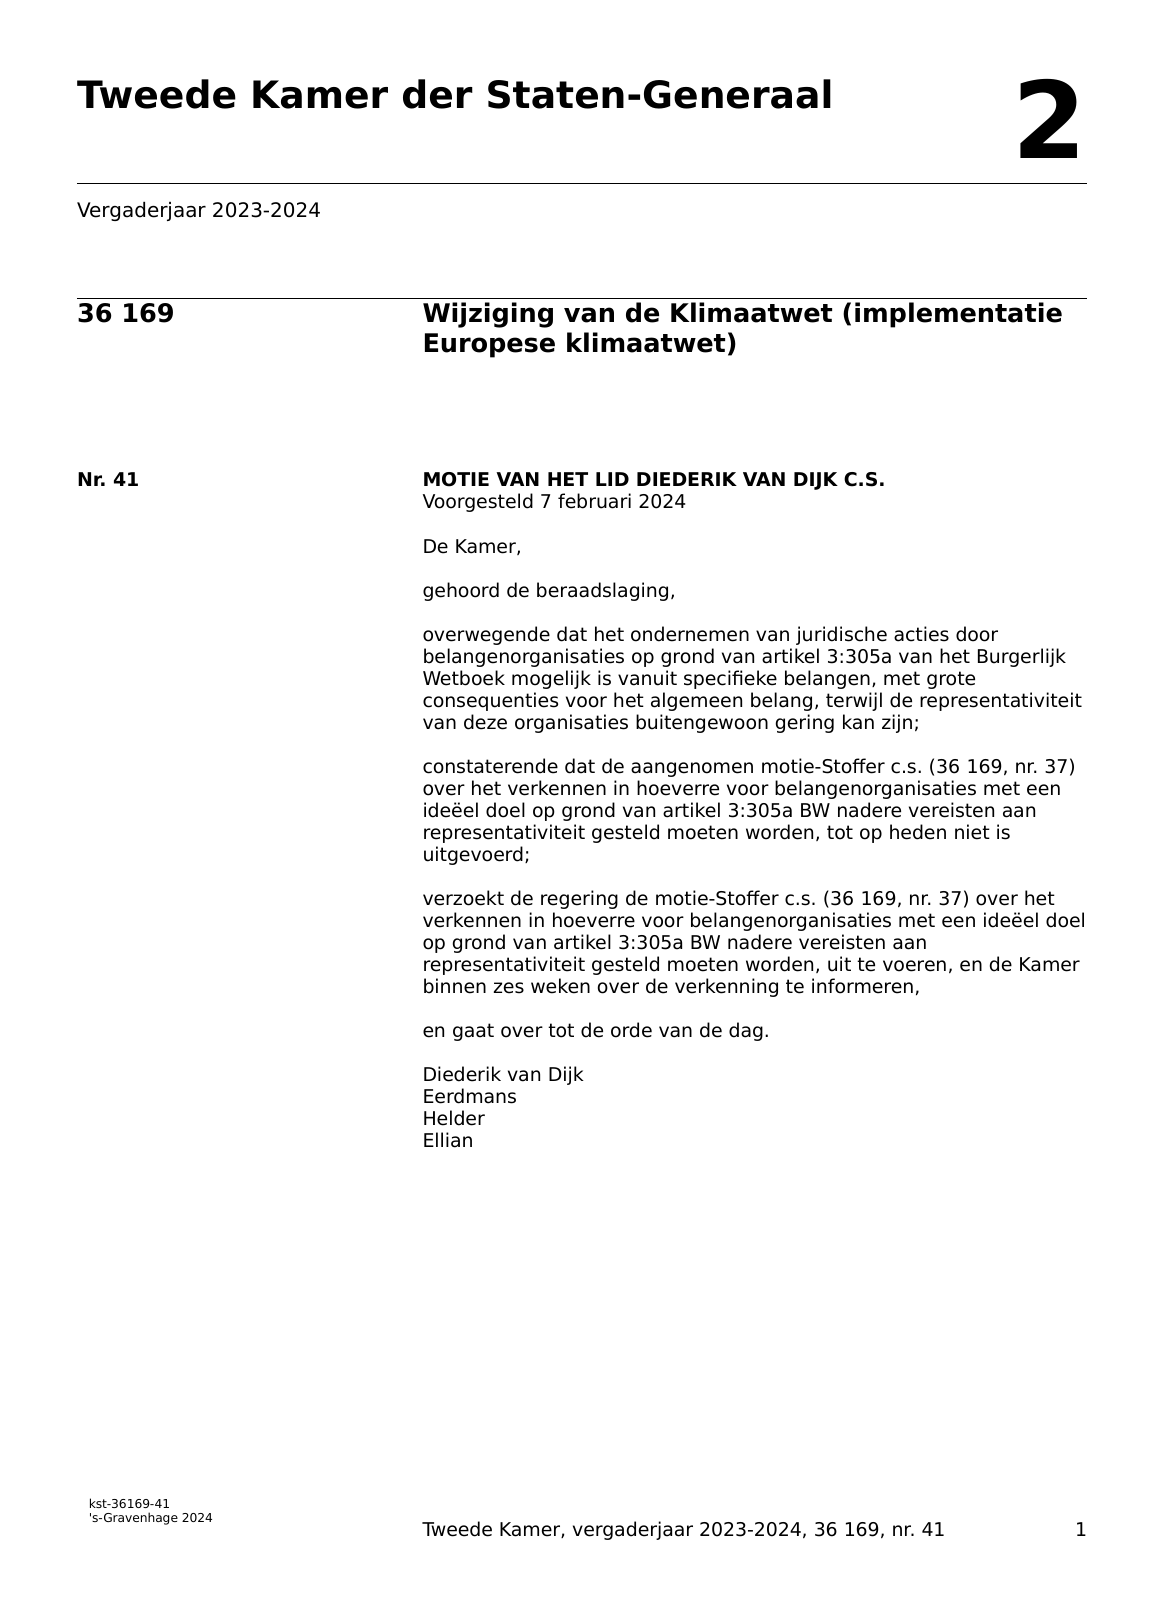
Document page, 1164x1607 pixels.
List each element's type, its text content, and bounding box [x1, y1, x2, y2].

text Diederik van Dijk [422, 1064, 1087, 1086]
text overwegende dat het ondernemen van juridische acties door belangenorganisaties op grond van artikel 3:305a van het Burgerlijk Wetboek mogelijk is vanuit specifieke belangen, met grote consequenties voor het algemeen belang, terwijl de representativiteit van deze organisaties buitengewoon gering kan zijn; [422, 624, 1087, 734]
text en gaat over tot de orde van de dag. [422, 1020, 1087, 1042]
text Voorgesteld 7 februari 2024 [422, 491, 1087, 513]
table_header 2 [886, 59, 1087, 183]
text constaterende dat de aangenomen motie-Stoffer c.s. (36 169, nr. 37) over het verkennen in hoeverre voor belangenorganisaties met een ideëel doel op grond van artikel 3:305a BW nadere vereisten aan representativiteit gesteld moeten worden, tot op heden niet is uitgevoerd; [422, 756, 1087, 866]
text kst-36169-41 [88, 1497, 323, 1511]
table_header Tweede Kamer der Staten-Generaal [77, 59, 886, 183]
text Eerdmans [422, 1086, 1087, 1108]
text verzoekt de regering de motie-Stoffer c.s. (36 169, nr. 37) over het verkennen in hoeverre voor belangenorganisaties met een ideëel doel op grond van artikel 3:305a BW nadere vereisten aan representativiteit gesteld moeten worden, uit te voeren, en de Kamer binnen zes weken over de verkenning te informeren, [422, 888, 1087, 998]
subtitle Nr. 41 MOTIE VAN HET LID DIEDERIK VAN DIJK C.S. [77, 469, 1087, 491]
subtitle 36 169 Wijziging van de Klimaatwet (implementatie Europese klimaatwet) [77, 299, 1087, 358]
text gehoord de beraadslaging, [422, 580, 1087, 602]
text Helder [422, 1108, 1087, 1130]
text Ellian [422, 1130, 1087, 1152]
text 's-Gravenhage 2024 [88, 1511, 323, 1525]
text De Kamer, [422, 536, 1087, 557]
table_cell Vergaderjaar 2023-2024 [77, 184, 1087, 298]
